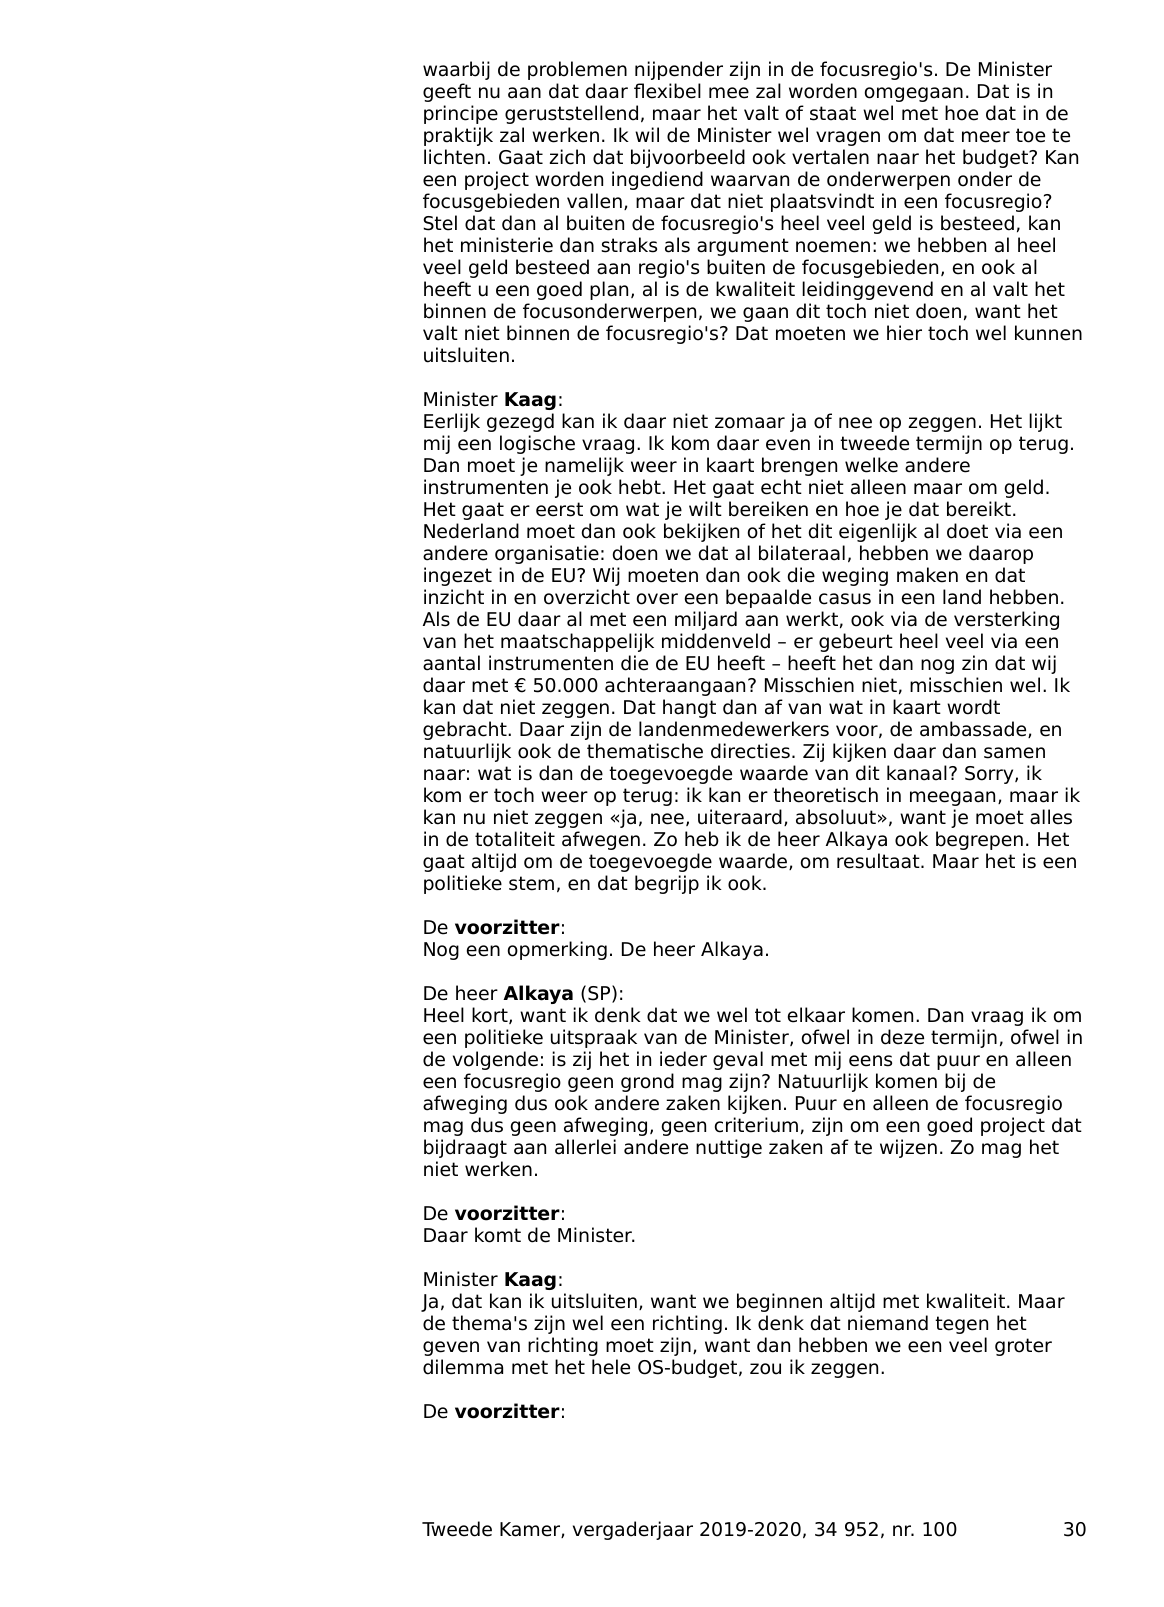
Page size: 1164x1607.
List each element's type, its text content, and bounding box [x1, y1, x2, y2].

text De voorzitter: [422, 1401, 1087, 1423]
text Heel kort, want ik denk dat we wel tot elkaar komen. Dan vraag ik om een politieke uitspraak van de Minister, ofwel in deze termijn, ofwel in de volgende: is zij het in ieder geval met mij eens dat puur en alleen een focusregio geen grond mag zijn? Natuurlijk komen bij de afweging dus ook andere zaken kijken. Puur en alleen de focusregio mag dus geen afweging, geen criterium, zijn om een goed project dat bijdraagt aan allerlei andere nuttige zaken af te wijzen. Zo mag het niet werken. [422, 1005, 1087, 1181]
text Nog een opmerking. De heer Alkaya. [422, 939, 1087, 961]
text Daar komt de Minister. [422, 1225, 1087, 1247]
text De heer Alkaya (SP): [422, 983, 1087, 1005]
text De voorzitter: [422, 1203, 1087, 1225]
text De voorzitter: [422, 917, 1087, 939]
text Minister Kaag: [422, 389, 1087, 411]
text waarbij de problemen nijpender zijn in de focusregio's. De Minister geeft nu aan dat daar flexibel mee zal worden omgegaan. Dat is in principe geruststellend, maar het valt of staat wel met hoe dat in de praktijk zal werken. Ik wil de Minister wel vragen om dat meer toe te lichten. Gaat zich dat bijvoorbeeld ook vertalen naar het budget? Kan een project worden ingediend waarvan de onderwerpen onder de focusgebieden vallen, maar dat niet plaatsvindt in een focusregio? Stel dat dan al buiten de focusregio's heel veel geld is besteed, kan het ministerie dan straks als argument noemen: we hebben al heel veel geld besteed aan regio's buiten de focusgebieden, en ook al heeft u een goed plan, al is de kwaliteit leidinggevend en al valt het binnen de focusonderwerpen, we gaan dit toch niet doen, want het valt niet binnen de focusregio's? Dat moeten we hier toch wel kunnen uitsluiten. [422, 59, 1087, 367]
text Eerlijk gezegd kan ik daar niet zomaar ja of nee op zeggen. Het lijkt mij een logische vraag. Ik kom daar even in tweede termijn op terug. Dan moet je namelijk weer in kaart brengen welke andere instrumenten je ook hebt. Het gaat echt niet alleen maar om geld. Het gaat er eerst om wat je wilt bereiken en hoe je dat bereikt. Nederland moet dan ook bekijken of het dit eigenlijk al doet via een andere organisatie: doen we dat al bilateraal, hebben we daarop ingezet in de EU? Wij moeten dan ook die weging maken en dat inzicht in en overzicht over een bepaalde casus in een land hebben. Als de EU daar al met een miljard aan werkt, ook via de versterking van het maatschappelijk middenveld – er gebeurt heel veel via een aantal instrumenten die de EU heeft – heeft het dan nog zin dat wij daar met € 50.000 achteraangaan? Misschien niet, misschien wel. Ik kan dat niet zeggen. Dat hangt dan af van wat in kaart wordt gebracht. Daar zijn de landenmedewerkers voor, de ambassade, en natuurlijk ook de thematische directies. Zij kijken daar dan samen naar: wat is dan de toegevoegde waarde van dit kanaal? Sorry, ik kom er toch weer op terug: ik kan er theoretisch in meegaan, maar ik kan nu niet zeggen «ja, nee, uiteraard, absoluut», want je moet alles in de totaliteit afwegen. Zo heb ik de heer Alkaya ook begrepen. Het gaat altijd om de toegevoegde waarde, om resultaat. Maar het is een politieke stem, en dat begrijp ik ook. [422, 411, 1087, 894]
text Ja, dat kan ik uitsluiten, want we beginnen altijd met kwaliteit. Maar de thema's zijn wel een richting. Ik denk dat niemand tegen het geven van richting moet zijn, want dan hebben we een veel groter dilemma met het hele OS-budget, zou ik zeggen. [422, 1291, 1087, 1379]
text Minister Kaag: [422, 1269, 1087, 1291]
